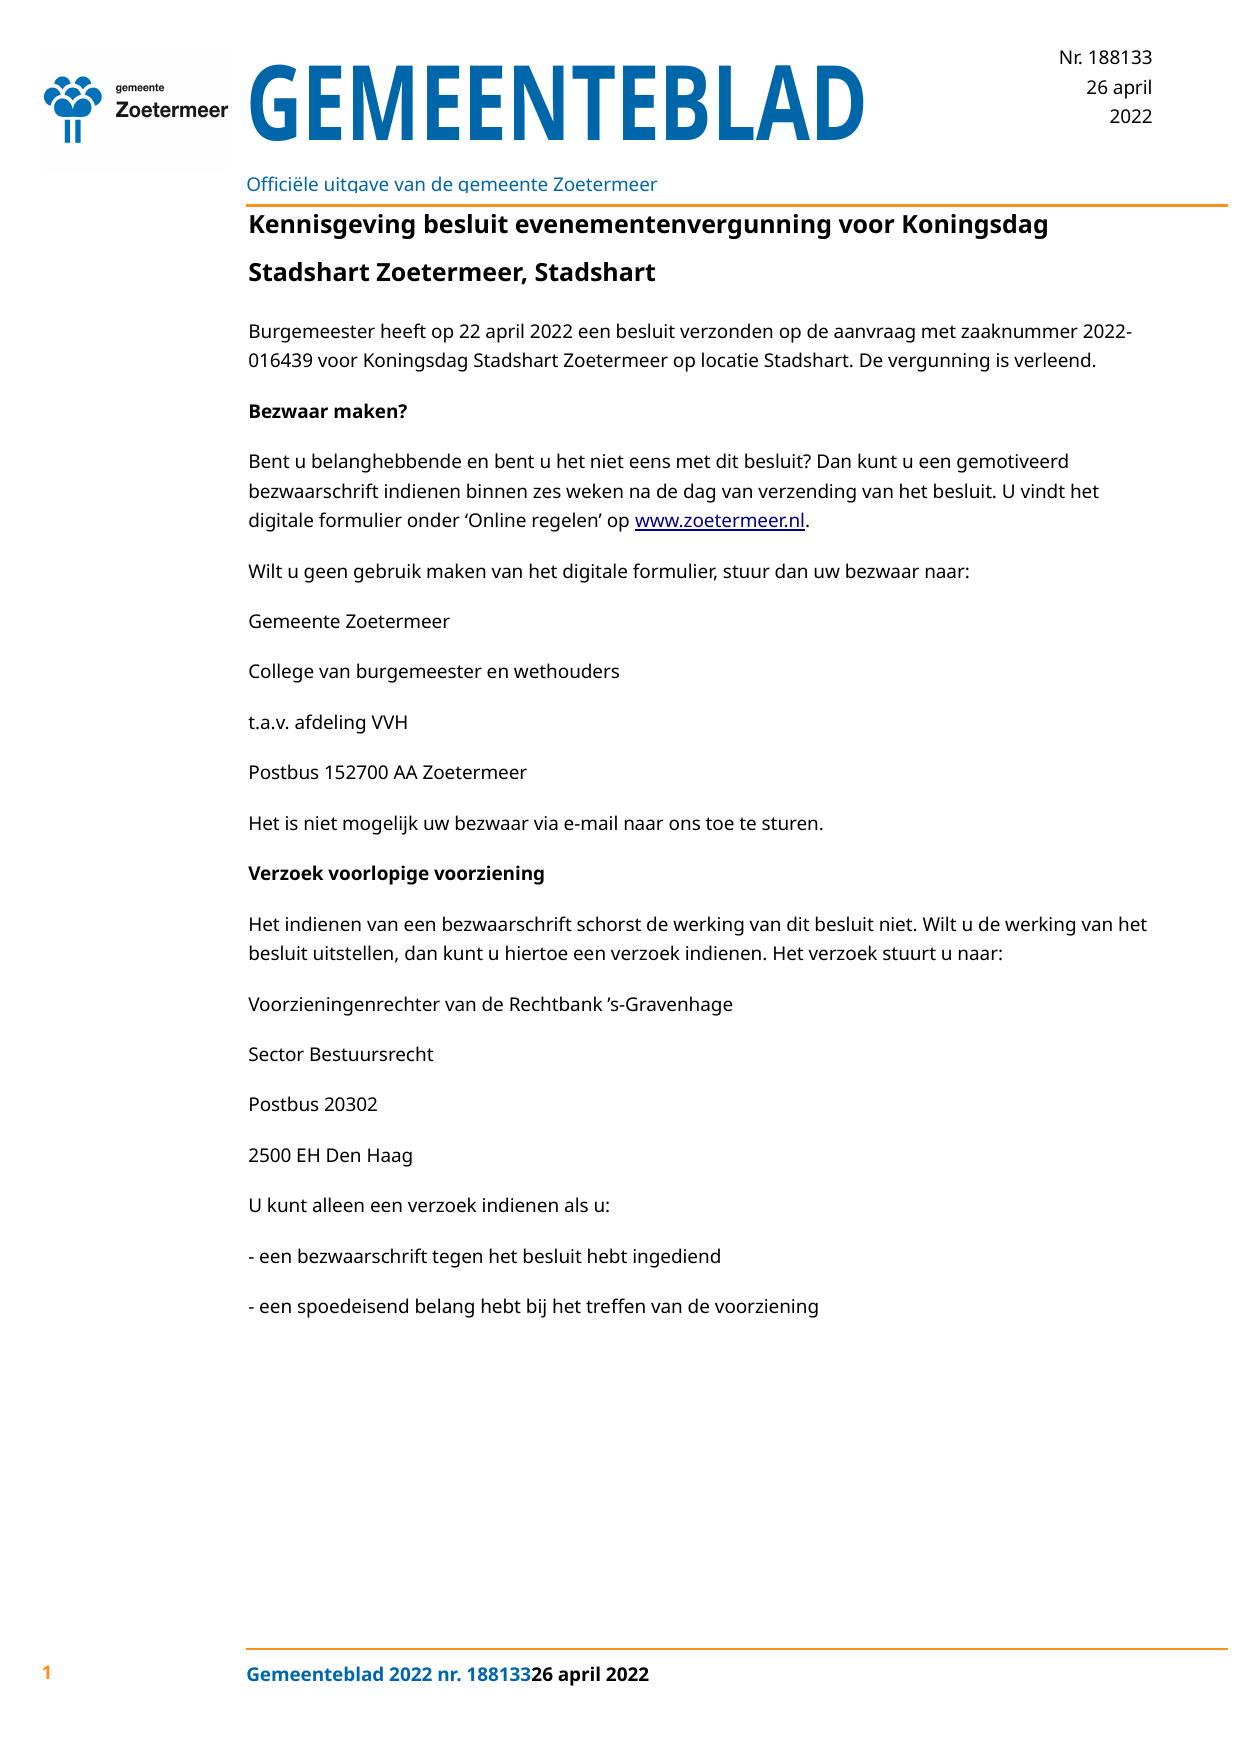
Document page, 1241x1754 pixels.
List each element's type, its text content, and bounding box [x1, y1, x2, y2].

text t.a.v. afdeling VVH [248, 709, 1152, 735]
text Het is niet mogelijk uw bezwaar via e-mail naar ons toe te sturen. [248, 810, 1152, 836]
text - een spoedeisend belang hebt bij het treffen van de voorziening [248, 1293, 1152, 1319]
text U kunt alleen een verzoek indienen als u: [248, 1192, 1152, 1218]
text Bent u belanghebbende en bent u het niet eens met dit besluit? Dan kunt u een gemotiveerd bezwaarschrift indienen binnen zes weken na de dag van verzending van het besluit. U vindt het digitale formulier onder ‘Online regelen’ op www.zoetermeer.nl. [248, 448, 1152, 533]
text Bezwaar maken? [248, 398, 1152, 424]
text Burgemeester heeft op 22 april 2022 een besluit verzonden op de aanvraag met zaaknummer 2022-016439 voor Koningsdag Stadshart Zoetermeer op locatie Stadshart. De vergunning is verleend. [248, 318, 1152, 373]
text Verzoek voorlopige voorziening [248, 860, 1152, 886]
picture [41, 47, 231, 172]
text Wilt u geen gebruik maken van het digitale formulier, stuur dan uw bezwaar naar: [248, 558, 1152, 584]
text Sector Bestuursrecht [248, 1041, 1152, 1067]
text Postbus 20302 [248, 1092, 1152, 1117]
text Postbus 152700 AA Zoetermeer [248, 759, 1152, 785]
text Gemeente Zoetermeer [248, 608, 1152, 634]
text 2500 EH Den Haag [248, 1142, 1152, 1168]
text Kennisgeving besluit evenementenvergunning voor Koningsdag Stadshart Zoetermeer, Stadshart [248, 207, 1152, 288]
text Voorzieningenrechter van de Rechtbank ’s-Gravenhage [248, 991, 1152, 1017]
text - een bezwaarschrift tegen het besluit hebt ingediend [248, 1243, 1152, 1269]
text College van burgemeester en wethouders [248, 659, 1152, 684]
text Het indienen van een bezwaarschrift schorst de werking van dit besluit niet. Wilt u de werking van het besluit uitstellen, dan kunt u hiertoe een verzoek indienen. Het verzoek stuurt u naar: [248, 911, 1152, 966]
